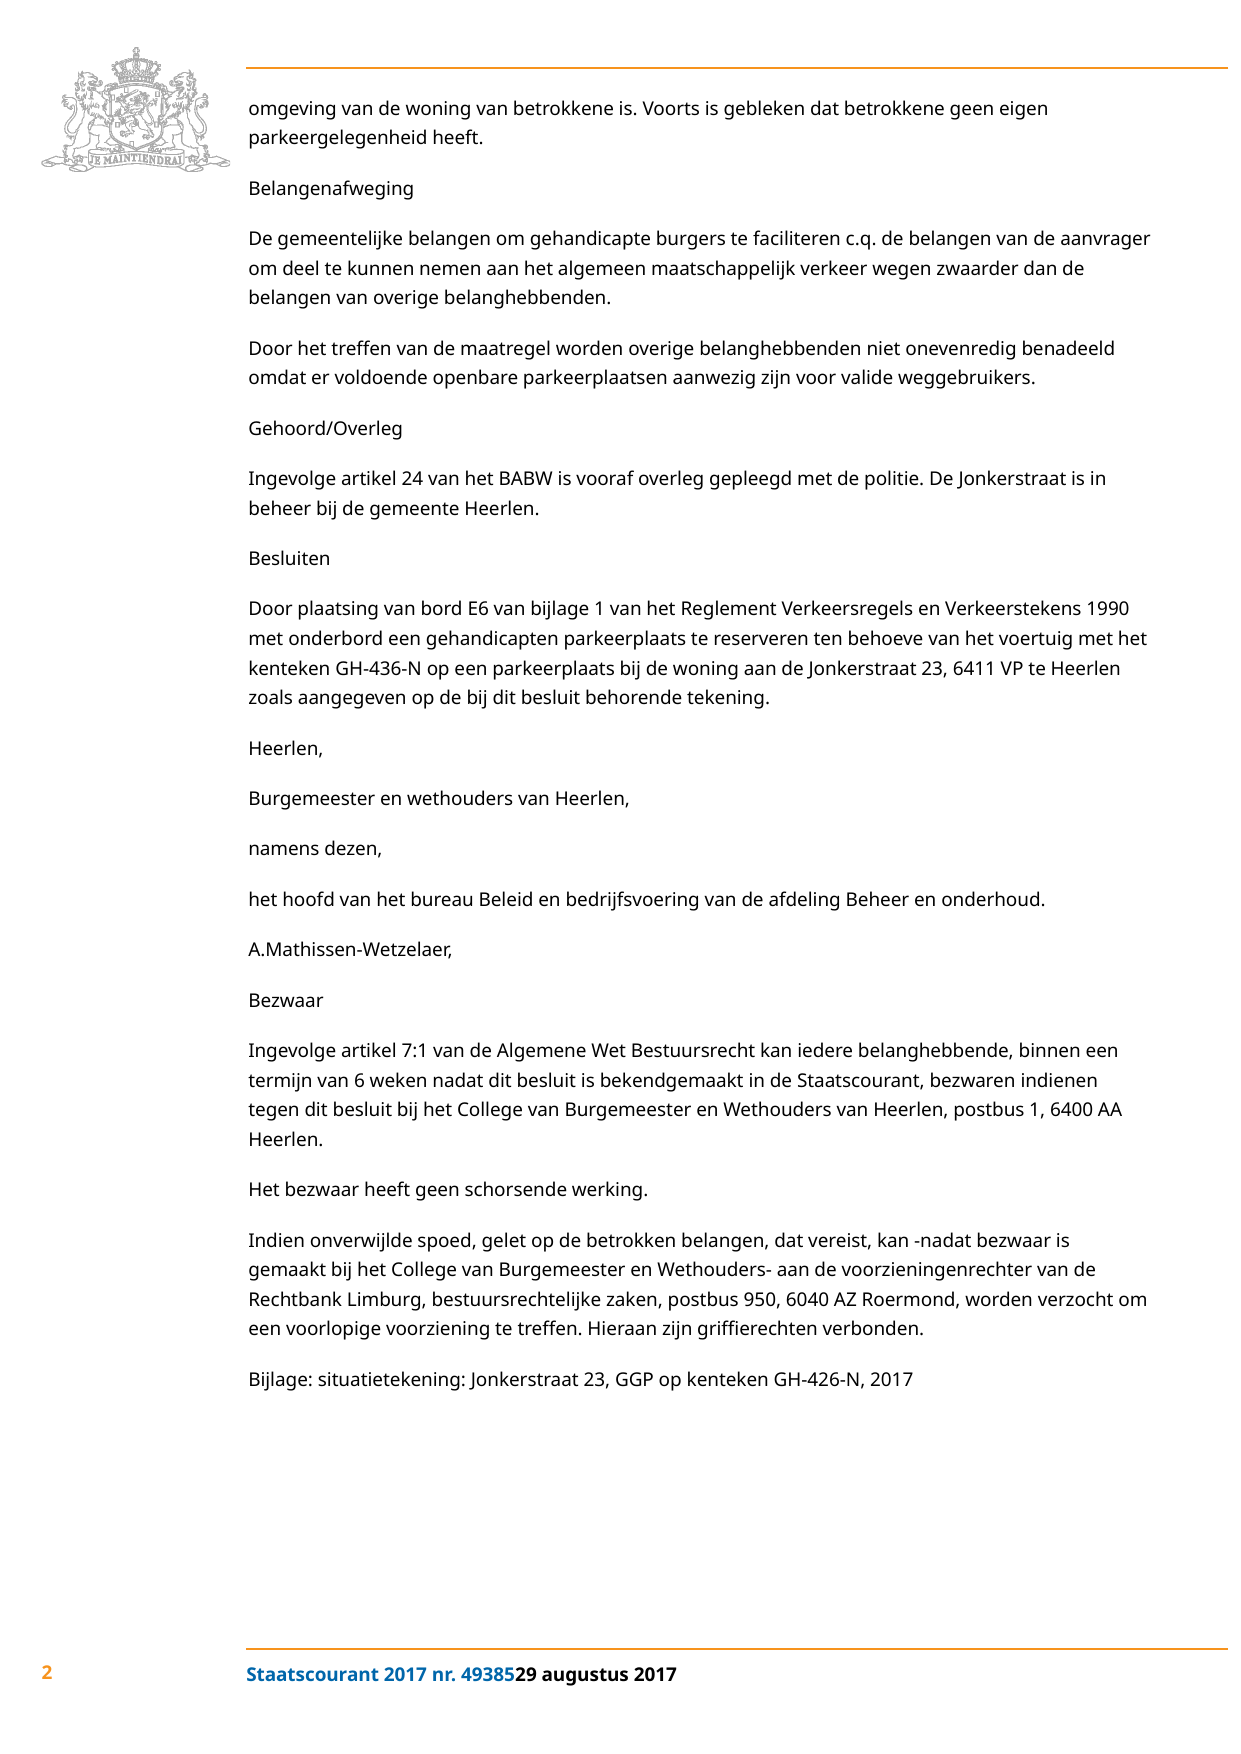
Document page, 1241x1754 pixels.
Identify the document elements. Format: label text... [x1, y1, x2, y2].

text De gemeentelijke belangen om gehandicapte burgers te faciliteren c.q. de belangen van de aanvrager om deel te kunnen nemen aan het algemeen maatschappelijk verkeer wegen zwaarder dan de belangen van overige belanghebbenden. [248, 225, 1152, 310]
text Besluiten [248, 545, 1152, 571]
text Burgemeester en wethouders van Heerlen, [248, 785, 1152, 811]
text Indien onverwijlde spoed, gelet op de betrokken belangen, dat vereist, kan -nadat bezwaar is gemaakt bij het College van Burgemeester en Wethouders- aan de voorzieningenrechter van de Rechtbank Limburg, bestuursrechtelijke zaken, postbus 950, 6040 AZ Roermond, worden verzocht om een voorlopige voorziening te treffen. Hieraan zijn griffierechten verbonden. [248, 1227, 1152, 1341]
text Door plaatsing van bord E6 van bijlage 1 van het Reglement Verkeersregels en Verkeerstekens 1990 met onderbord een gehandicapten parkeerplaats te reserveren ten behoeve van het voertuig met het kenteken GH-436-N op een parkeerplaats bij de woning aan de Jonkerstraat 23, 6411 VP te Heerlen zoals aangegeven op de bij dit besluit behorende tekening. [248, 596, 1152, 710]
text namens dezen, [248, 836, 1152, 861]
text Door het treffen van de maatregel worden overige belanghebbenden niet onevenredig benadeeld omdat er voldoende openbare parkeerplaatsen aanwezig zijn voor valide weggebruikers. [248, 335, 1152, 390]
text omgeving van de woning van betrokkene is. Voorts is gebleken dat betrokkene geen eigen parkeergelegenheid heeft. [248, 95, 1152, 150]
text het hoofd van het bureau Beleid en bedrijfsvoering van de afdeling Beheer en onderhoud. [248, 886, 1152, 912]
text Gehoord/Overleg [248, 415, 1152, 441]
picture [41, 47, 231, 172]
text Heerlen, [248, 735, 1152, 761]
text A.Mathissen-Wetzelaer, [248, 936, 1152, 962]
text Het bezwaar heeft geen schorsende werking. [248, 1176, 1152, 1202]
text Ingevolge artikel 7:1 van de Algemene Wet Bestuursrecht kan iedere belanghebbende, binnen een termijn van 6 weken nadat dit besluit is bekendgemaakt in de Staatscourant, bezwaren indienen tegen dit besluit bij het College van Burgemeester en Wethouders van Heerlen, postbus 1, 6400 AA Heerlen. [248, 1037, 1152, 1152]
text Ingevolge artikel 24 van het BABW is vooraf overleg gepleegd met de politie. De Jonkerstraat is in beheer bij de gemeente Heerlen. [248, 465, 1152, 521]
text Bezwaar [248, 987, 1152, 1013]
text Bijlage: situatietekening: Jonkerstraat 23, GGP op kenteken GH-426-N, 2017 [248, 1366, 1152, 1392]
text Belangenafweging [248, 175, 1152, 201]
